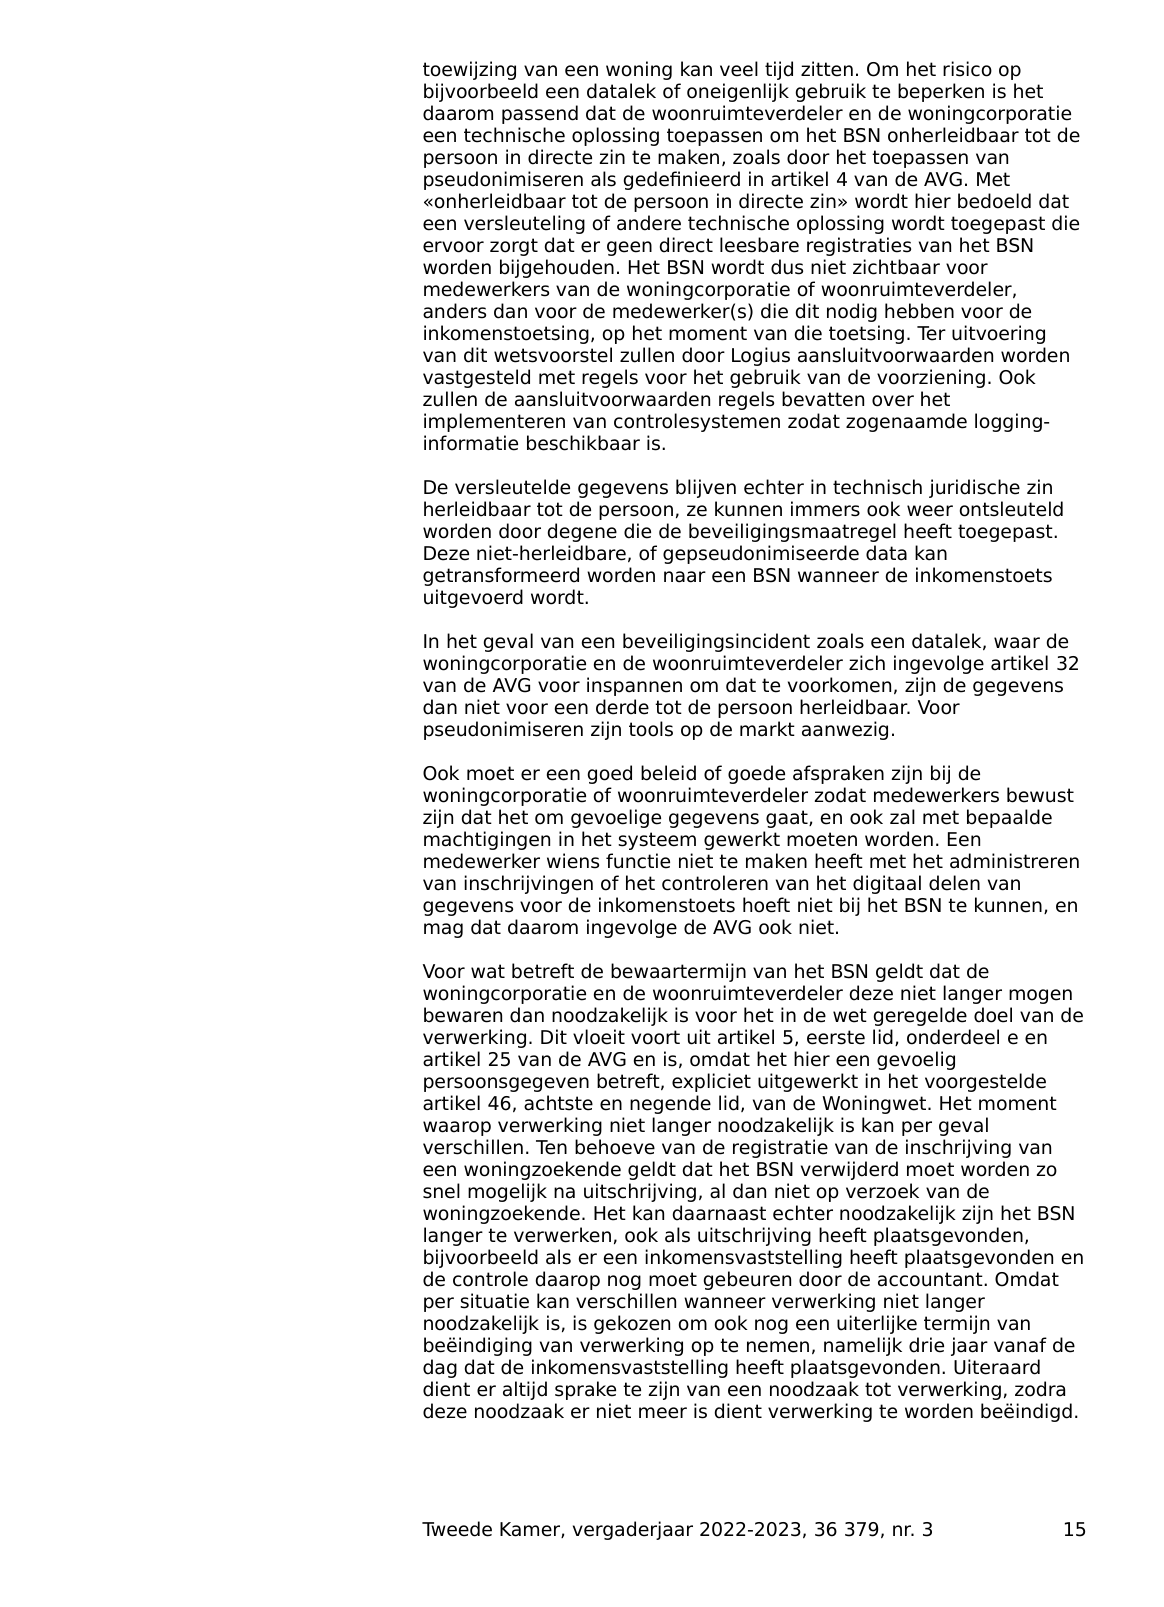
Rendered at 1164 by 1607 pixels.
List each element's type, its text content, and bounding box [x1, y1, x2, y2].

text Voor wat betreft de bewaartermijn van het BSN geldt dat de woningcorporatie en de woonruimteverdeler deze niet langer mogen bewaren dan noodzakelijk is voor het in de wet geregelde doel van de verwerking. Dit vloeit voort uit artikel 5, eerste lid, onderdeel e en artikel 25 van de AVG en is, omdat het hier een gevoelig persoonsgegeven betreft, expliciet uitgewerkt in het voorgestelde artikel 46, achtste en negende lid, van de Woningwet. Het moment waarop verwerking niet langer noodzakelijk is kan per geval verschillen. Ten behoeve van de registratie van de inschrijving van een woningzoekende geldt dat het BSN verwijderd moet worden zo snel mogelijk na uitschrijving, al dan niet op verzoek van de woningzoekende. Het kan daarnaast echter noodzakelijk zijn het BSN langer te verwerken, ook als uitschrijving heeft plaatsgevonden, bijvoorbeeld als er een inkomensvaststelling heeft plaatsgevonden en de controle daarop nog moet gebeuren door de accountant. Omdat per situatie kan verschillen wanneer verwerking niet langer noodzakelijk is, is gekozen om ook nog een uiterlijke termijn van beëindiging van verwerking op te nemen, namelijk drie jaar vanaf de dag dat de inkomensvaststelling heeft plaatsgevonden. Uiteraard dient er altijd sprake te zijn van een noodzaak tot verwerking, zodra deze noodzaak er niet meer is dient verwerking te worden beëindigd. [422, 961, 1087, 1423]
text De versleutelde gegevens blijven echter in technisch juridische zin herleidbaar tot de persoon, ze kunnen immers ook weer ontsleuteld worden door degene die de beveiligingsmaatregel heeft toegepast. Deze niet-herleidbare, of gepseudonimiseerde data kan getransformeerd worden naar een BSN wanneer de inkomenstoets uitgevoerd wordt. [422, 477, 1087, 609]
text Ook moet er een goed beleid of goede afspraken zijn bij de woningcorporatie of woonruimteverdeler zodat medewerkers bewust zijn dat het om gevoelige gegevens gaat, en ook zal met bepaalde machtigingen in het systeem gewerkt moeten worden. Een medewerker wiens functie niet te maken heeft met het administreren van inschrijvingen of het controleren van het digitaal delen van gegevens voor de inkomenstoets hoeft niet bij het BSN te kunnen, en mag dat daarom ingevolge de AVG ook niet. [422, 763, 1087, 939]
text toewijzing van een woning kan veel tijd zitten. Om het risico op bijvoorbeeld een datalek of oneigenlijk gebruik te beperken is het daarom passend dat de woonruimteverdeler en de woningcorporatie een technische oplossing toepassen om het BSN onherleidbaar tot de persoon in directe zin te maken, zoals door het toepassen van pseudonimiseren als gedefinieerd in artikel 4 van de AVG. Met «onherleidbaar tot de persoon in directe zin» wordt hier bedoeld dat een versleuteling of andere technische oplossing wordt toegepast die ervoor zorgt dat er geen direct leesbare registraties van het BSN worden bijgehouden. Het BSN wordt dus niet zichtbaar voor medewerkers van de woningcorporatie of woonruimteverdeler, anders dan voor de medewerker(s) die dit nodig hebben voor de inkomenstoetsing, op het moment van die toetsing. Ter uitvoering van dit wetsvoorstel zullen door Logius aansluitvoorwaarden worden vastgesteld met regels voor het gebruik van de voorziening. Ook zullen de aansluitvoorwaarden regels bevatten over het implementeren van controlesystemen zodat zogenaamde logging-informatie beschikbaar is. [422, 59, 1087, 455]
text In het geval van een beveiligingsincident zoals een datalek, waar de woningcorporatie en de woonruimteverdeler zich ingevolge artikel 32 van de AVG voor inspannen om dat te voorkomen, zijn de gegevens dan niet voor een derde tot de persoon herleidbaar. Voor pseudonimiseren zijn tools op de markt aanwezig. [422, 631, 1087, 741]
